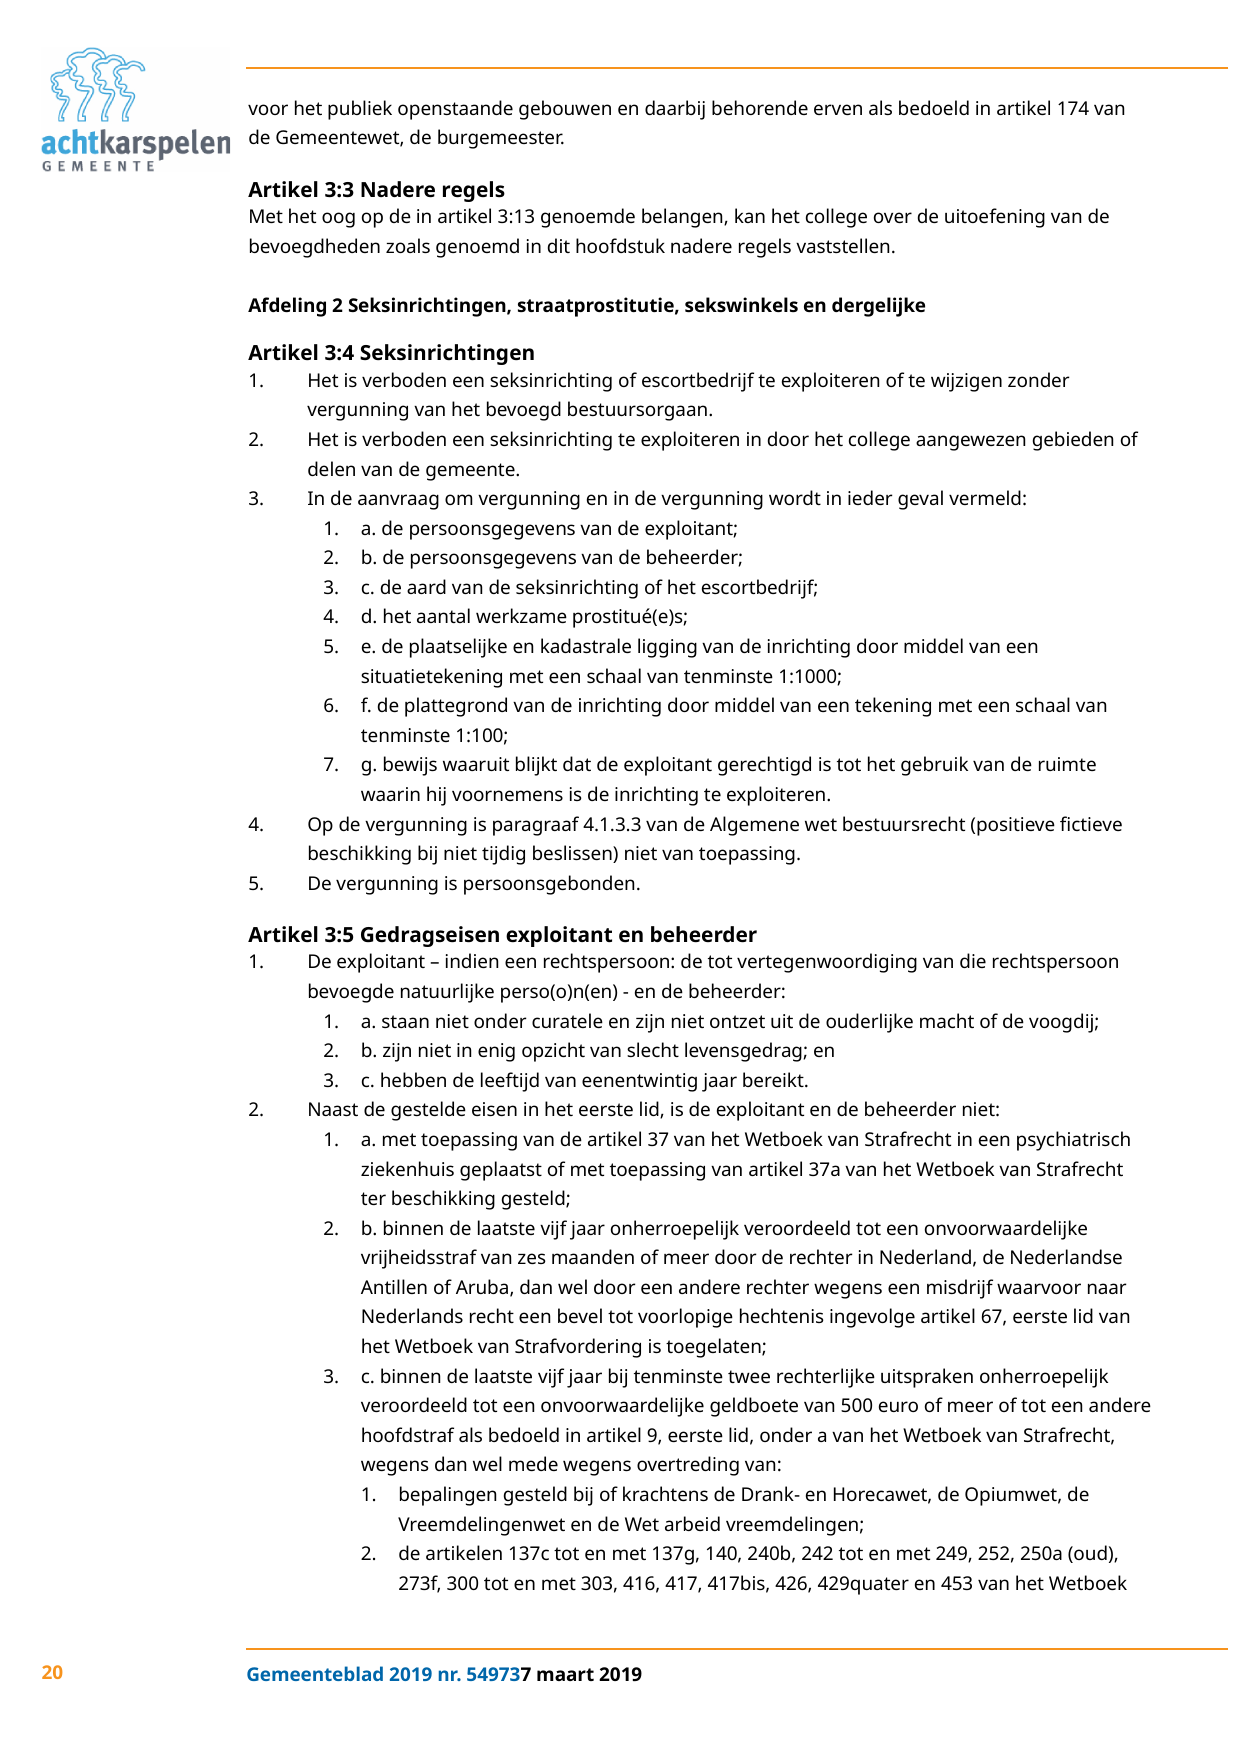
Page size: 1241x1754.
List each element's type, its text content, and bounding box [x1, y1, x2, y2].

picture [41, 47, 231, 172]
list a. met toepassing van de artikel 37 van het Wetboek van Strafrecht in een psychiatrisch ziekenhuis geplaatst of met toepassing van artikel 37a van het Wetboek van Strafrecht ter beschikking gesteld; [323, 1126, 1152, 1211]
list a. de persoonsgegevens van de exploitant; [323, 515, 1152, 541]
list Het is verboden een seksinrichting of escortbedrijf te exploiteren of te wijzigen zonder vergunning van het bevoegd bestuursorgaan. [248, 367, 1152, 422]
list b. de persoonsgegevens van de beheerder; [323, 544, 1152, 570]
list De vergunning is persoonsgebonden. [248, 870, 1152, 896]
list de artikelen 137c tot en met 137g, 140, 240b, 242 tot en met 249, 252, 250a (oud), 273f, 300 tot en met 303, 416, 417, 417bis, 426, 429quater en 453 van het Wetboek [361, 1540, 1152, 1596]
list c. hebben de leeftijd van eenentwintig jaar bereikt. [323, 1067, 1152, 1093]
list d. het aantal werkzame prostitué(e)s; [323, 604, 1152, 629]
list Naast de gestelde eisen in het eerste lid, is de exploitant en de beheerder niet: [248, 1097, 1152, 1122]
list g. bewijs waaruit blijkt dat de exploitant gerechtigd is tot het gebruik van de ruimte waarin hij voornemens is de inrichting te exploiteren. [323, 752, 1152, 807]
text Artikel 3:3 Nadere regels [248, 175, 1152, 203]
text Artikel 3:5 Gedragseisen exploitant en beheerder [248, 920, 1152, 949]
list Het is verboden een seksinrichting te exploiteren in door het college aangewezen gebieden of delen van de gemeente. [248, 426, 1152, 481]
list b. zijn niet in enig opzicht van slecht levensgedrag; en [323, 1037, 1152, 1063]
list Op de vergunning is paragraaf 4.1.3.3 van de Algemene wet bestuursrecht (positieve fictieve beschikking bij niet tijdig beslissen) niet van toepassing. [248, 811, 1152, 866]
text voor het publiek openstaande gebouwen en daarbij behorende erven als bedoeld in artikel 174 van de Gemeentewet, de burgemeester. [248, 95, 1152, 150]
list De exploitant – indien een rechtspersoon: de tot vertegenwoordiging van die rechtspersoon bevoegde natuurlijke perso(o)n(en) - en de beheerder: [248, 949, 1152, 1004]
list bepalingen gesteld bij of krachtens de Drank- en Horecawet, de Opiumwet, de Vreemdelingenwet en de Wet arbeid vreemdelingen; [361, 1481, 1152, 1537]
list c. binnen de laatste vijf jaar bij tenminste twee rechterlijke uitspraken onherroepelijk veroordeeld tot een onvoorwaardelijke geldboete van 500 euro of meer of tot een andere hoofdstraf als bedoeld in artikel 9, eerste lid, onder a van het Wetboek van Strafrecht, wegens dan wel mede wegens overtreding van: [323, 1363, 1152, 1477]
text Afdeling 2 Seksinrichtingen, straatprostitutie, sekswinkels en dergelijke [248, 292, 1152, 318]
list a. staan niet onder curatele en zijn niet ontzet uit de ouderlijke macht of de voogdij; [323, 1008, 1152, 1034]
list In de aanvraag om vergunning en in de vergunning wordt in ieder geval vermeld: [248, 485, 1152, 511]
list f. de plattegrond van de inrichting door middel van een tekening met een schaal van tenminste 1:100; [323, 692, 1152, 748]
text Artikel 3:4 Seksinrichtingen [248, 338, 1152, 367]
list c. de aard van de seksinrichting of het escortbedrijf; [323, 574, 1152, 600]
list e. de plaatselijke en kadastrale ligging van de inrichting door middel van een situatietekening met een schaal van tenminste 1:1000; [323, 633, 1152, 688]
list b. binnen de laatste vijf jaar onherroepelijk veroordeeld tot een onvoorwaardelijke vrijheidsstraf van zes maanden of meer door de rechter in Nederland, de Nederlandse Antillen of Aruba, dan wel door een andere rechter wegens een misdrijf waarvoor naar Nederlands recht een bevel tot voorlopige hechtenis ingevolge artikel 67, eerste lid van het Wetboek van Strafvordering is toegelaten; [323, 1215, 1152, 1359]
text Met het oog op de in artikel 3:13 genoemde belangen, kan het college over de uitoefening van de bevoegdheden zoals genoemd in dit hoofdstuk nadere regels vaststellen. [248, 203, 1152, 258]
